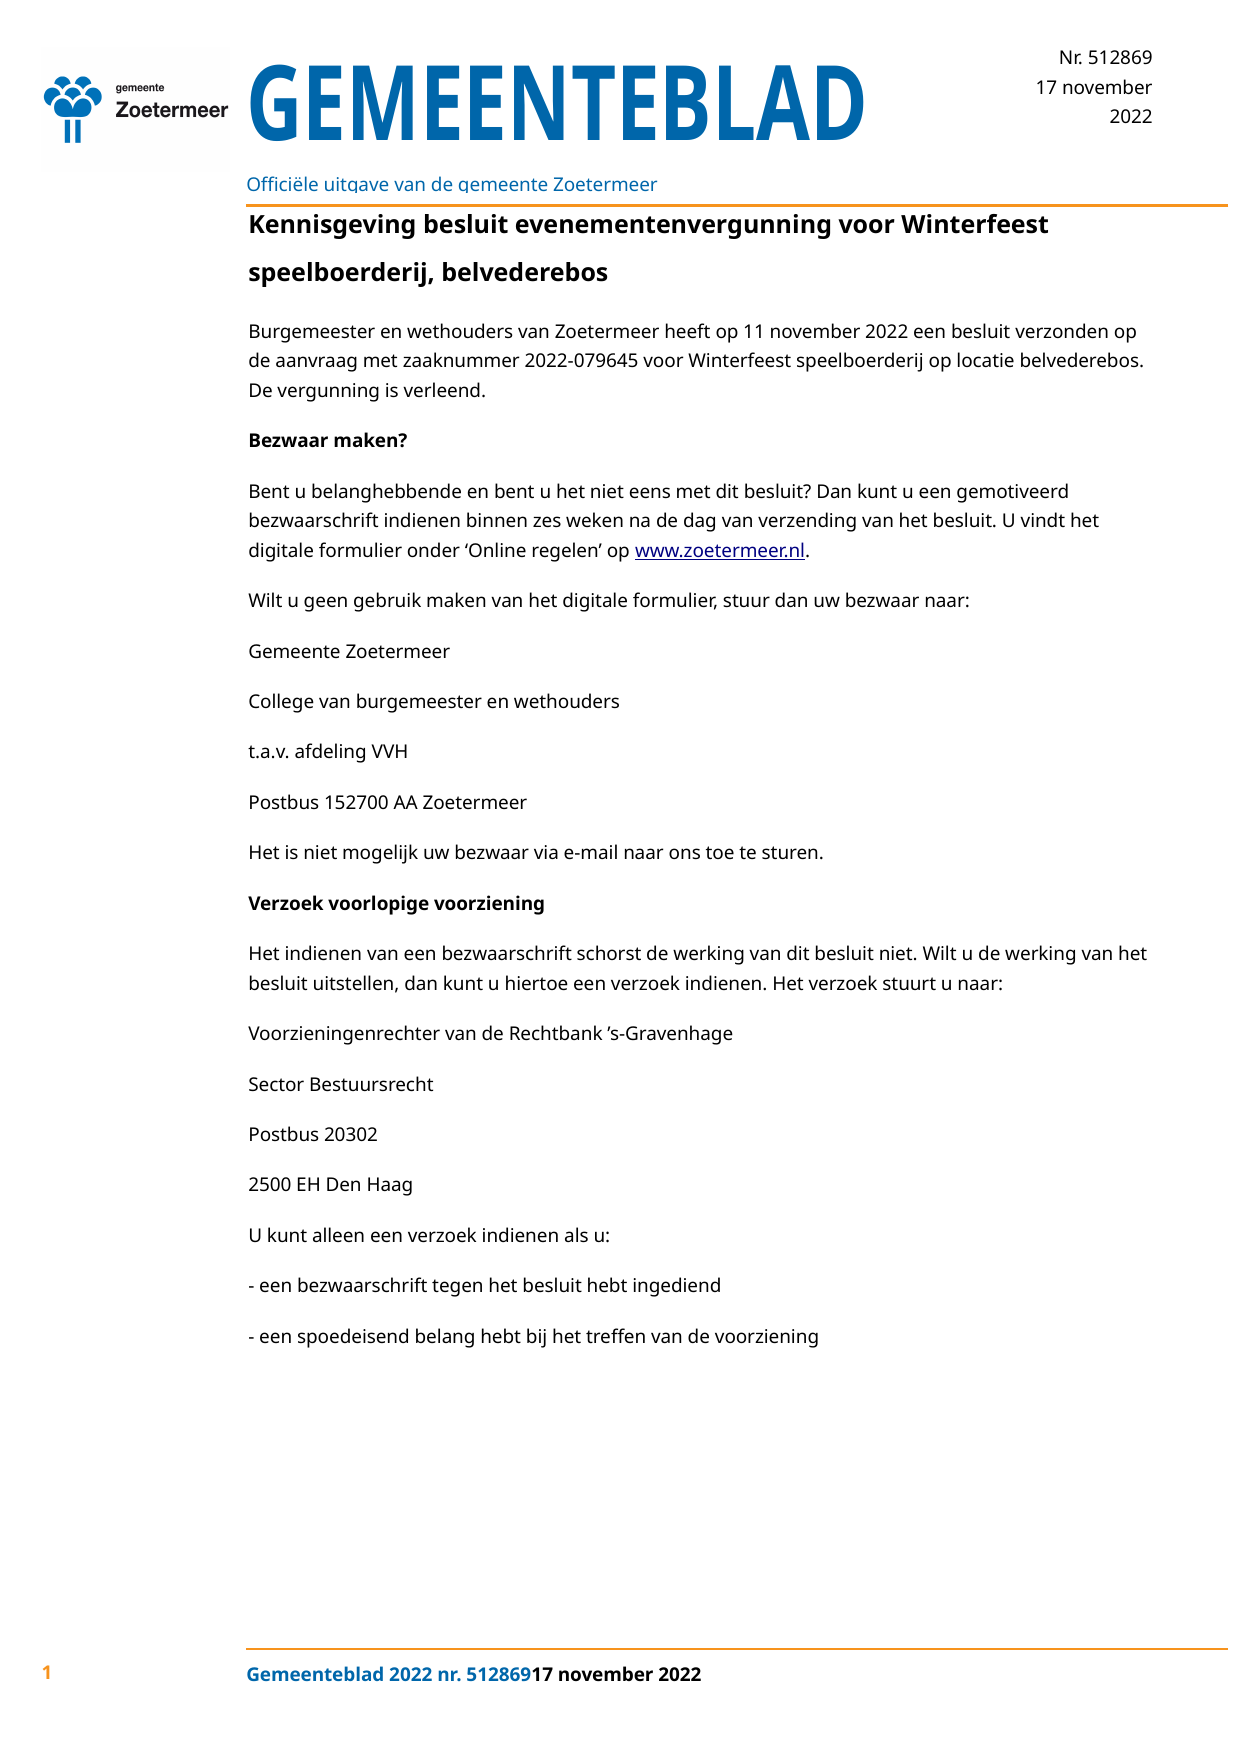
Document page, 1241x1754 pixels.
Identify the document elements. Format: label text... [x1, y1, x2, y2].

text U kunt alleen een verzoek indienen als u: [248, 1222, 1152, 1248]
text Burgemeester en wethouders van Zoetermeer heeft op 11 november 2022 een besluit verzonden op de aanvraag met zaaknummer 2022-079645 voor Winterfeest speelboerderij op locatie belvederebos. De vergunning is verleend. [248, 318, 1152, 403]
text Kennisgeving besluit evenementenvergunning voor Winterfeest speelboerderij, belvederebos [248, 207, 1152, 288]
text Het is niet mogelijk uw bezwaar via e-mail naar ons toe te sturen. [248, 839, 1152, 865]
text Postbus 152700 AA Zoetermeer [248, 789, 1152, 815]
text Verzoek voorlopige voorziening [248, 890, 1152, 916]
text 2500 EH Den Haag [248, 1172, 1152, 1197]
text - een bezwaarschrift tegen het besluit hebt ingediend [248, 1272, 1152, 1298]
text Wilt u geen gebruik maken van het digitale formulier, stuur dan uw bezwaar naar: [248, 587, 1152, 613]
text Voorzieningenrechter van de Rechtbank ’s-Gravenhage [248, 1020, 1152, 1046]
text Het indienen van een bezwaarschrift schorst de werking van dit besluit niet. Wilt u de werking van het besluit uitstellen, dan kunt u hiertoe een verzoek indienen. Het verzoek stuurt u naar: [248, 940, 1152, 996]
text Postbus 20302 [248, 1121, 1152, 1147]
text Bent u belanghebbende en bent u het niet eens met dit besluit? Dan kunt u een gemotiveerd bezwaarschrift indienen binnen zes weken na de dag van verzending van het besluit. U vindt het digitale formulier onder ‘Online regelen’ op www.zoetermeer.nl. [248, 478, 1152, 563]
text Sector Bestuursrecht [248, 1071, 1152, 1097]
text Bezwaar maken? [248, 427, 1152, 453]
text t.a.v. afdeling VVH [248, 739, 1152, 764]
text College van burgemeester en wethouders [248, 688, 1152, 714]
text Gemeente Zoetermeer [248, 638, 1152, 664]
picture [41, 47, 231, 172]
text - een spoedeisend belang hebt bij het treffen van de voorziening [248, 1323, 1152, 1349]
